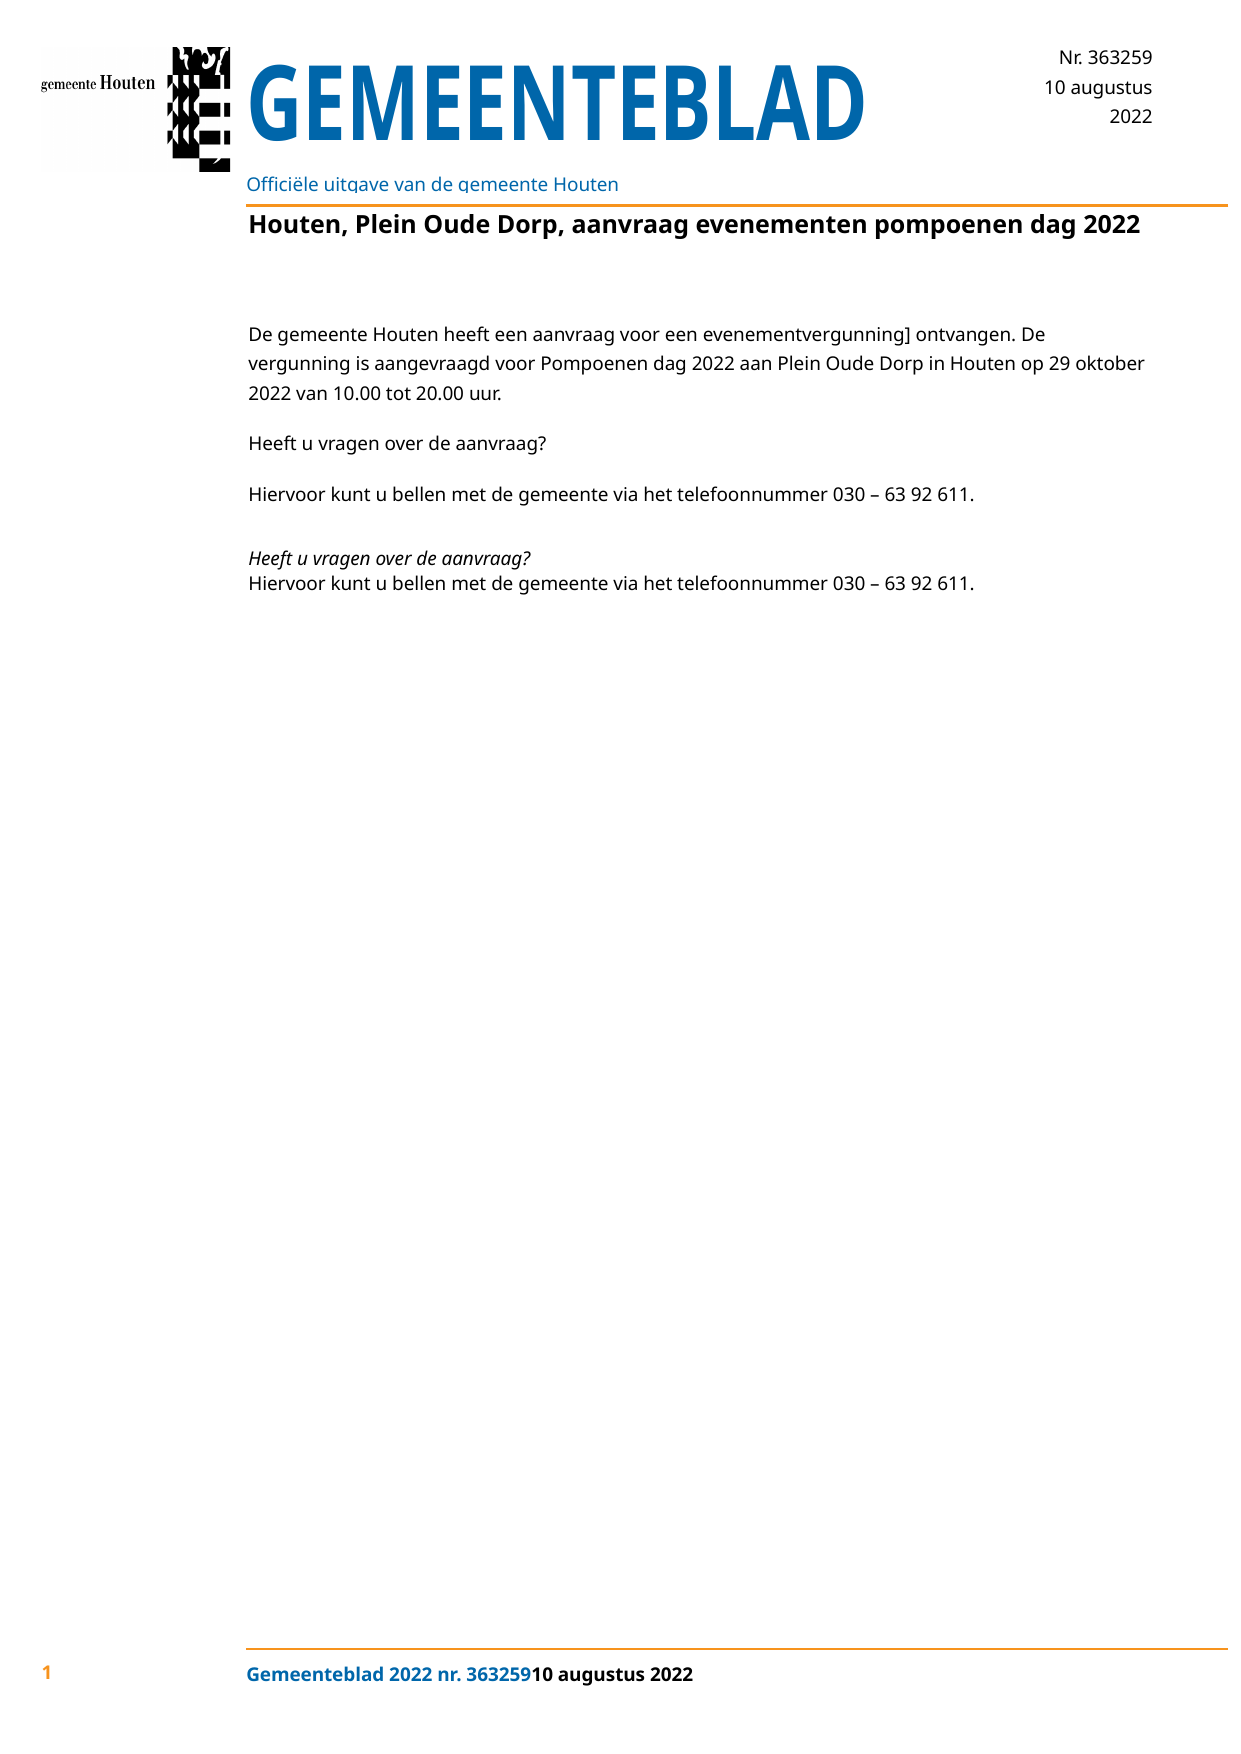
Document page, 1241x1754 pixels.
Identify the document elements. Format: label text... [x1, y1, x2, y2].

picture [41, 47, 231, 172]
text Heeft u vragen over de aanvraag? [248, 430, 1152, 456]
text Hiervoor kunt u bellen met de gemeente via het telefoonnummer 030 – 63 92 611. [248, 570, 1152, 596]
text De gemeente Houten heeft een aanvraag voor een evenementvergunning] ontvangen. De vergunning is aangevraagd voor Pompoenen dag 2022 aan Plein Oude Dorp in Houten op 29 oktober 2022 van 10.00 tot 20.00 uur. [248, 321, 1152, 406]
text Hiervoor kunt u bellen met de gemeente via het telefoonnummer 030 – 63 92 611. [248, 481, 1152, 506]
text Heeft u vragen over de aanvraag? [248, 545, 1152, 570]
text Houten, Plein Oude Dorp, aanvraag evenementen pompoenen dag 2022 [248, 207, 1152, 241]
